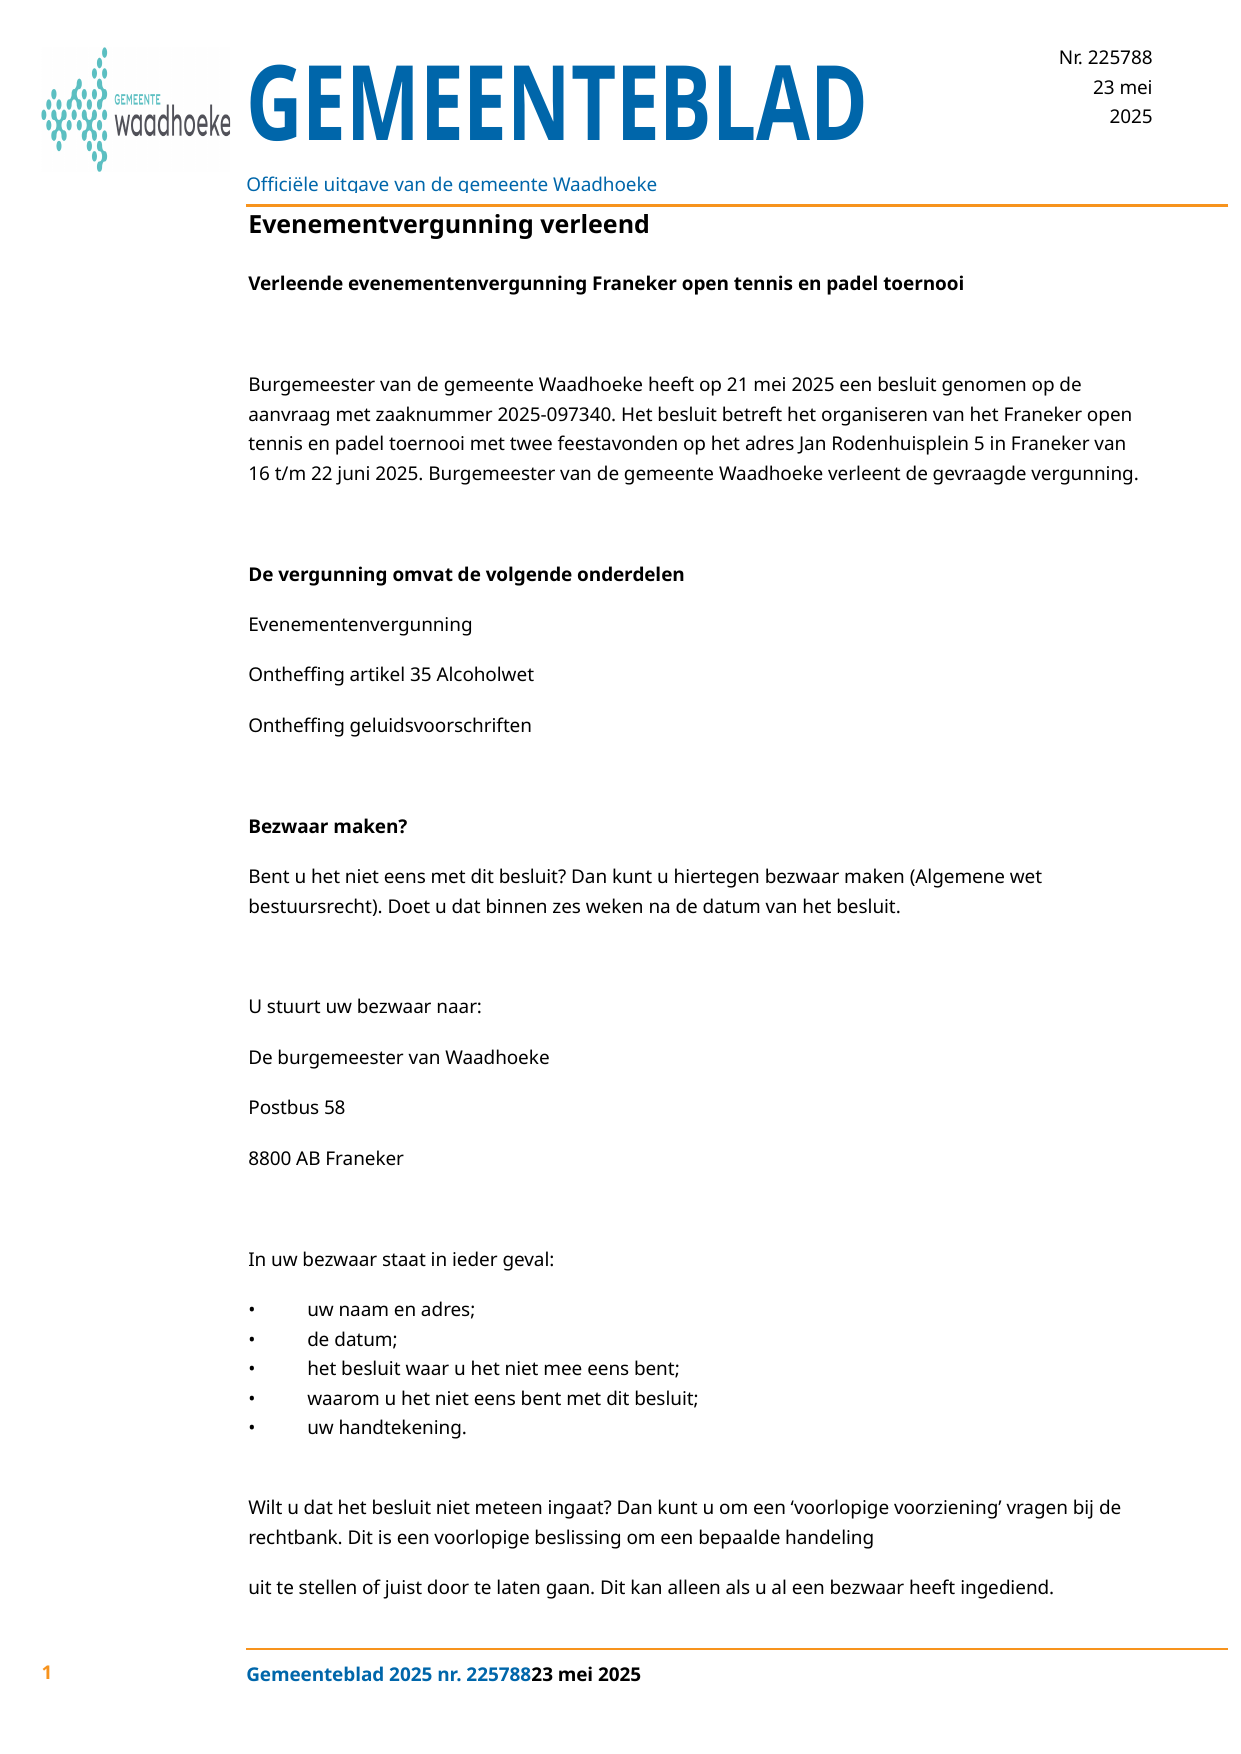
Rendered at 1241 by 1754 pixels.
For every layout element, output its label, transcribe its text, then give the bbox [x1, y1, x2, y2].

text Verleende evenementenvergunning Franeker open tennis en padel toernooi [248, 270, 1152, 296]
list het besluit waar u het niet mee eens bent; [248, 1355, 1152, 1381]
list uw naam en adres; [248, 1296, 1152, 1322]
list waarom u het niet eens bent met dit besluit; [248, 1385, 1152, 1411]
text Ontheffing artikel 35 Alcoholwet [248, 662, 1152, 687]
text In uw bezwaar staat in ieder geval: [248, 1246, 1152, 1271]
text Postbus 58 [248, 1094, 1152, 1120]
text Wilt u dat het besluit niet meteen ingaat? Dan kunt u om een ‘voorlopige voorziening’ vragen bij de rechtbank. Dit is een voorlopige beslissing om een bepaalde handeling [248, 1494, 1152, 1550]
text Evenementenvergunning [248, 611, 1152, 637]
text Bezwaar maken? [248, 813, 1152, 838]
text Bent u het niet eens met dit besluit? Dan kunt u hiertegen bezwaar maken (Algemene wet bestuursrecht). Doet u dat binnen zes weken na de datum van het besluit. [248, 863, 1152, 918]
picture [41, 47, 231, 172]
list uw handtekening. [248, 1414, 1152, 1440]
text De vergunning omvat de volgende onderdelen [248, 561, 1152, 586]
text Burgemeester van de gemeente Waadhoeke heeft op 21 mei 2025 een besluit genomen op de aanvraag met zaaknummer 2025-097340. Het besluit betreft het organiseren van het Franeker open tennis en padel toernooi met twee feestavonden op het adres Jan Rodenhuisplein 5 in Franeker van 16 t/m 22 juni 2025. Burgemeester van de gemeente Waadhoeke verleent de gevraagde vergunning. [248, 371, 1152, 486]
text uit te stellen of juist door te laten gaan. Dit kan alleen als u al een bezwaar heeft ingediend. [248, 1574, 1152, 1600]
text Evenementvergunning verleend [248, 207, 1152, 241]
text Ontheffing geluidsvoorschriften [248, 712, 1152, 738]
text 8800 AB Franeker [248, 1145, 1152, 1171]
text De burgemeester van Waadhoeke [248, 1044, 1152, 1070]
text U stuurt uw bezwaar naar: [248, 994, 1152, 1019]
list de datum; [248, 1326, 1152, 1351]
